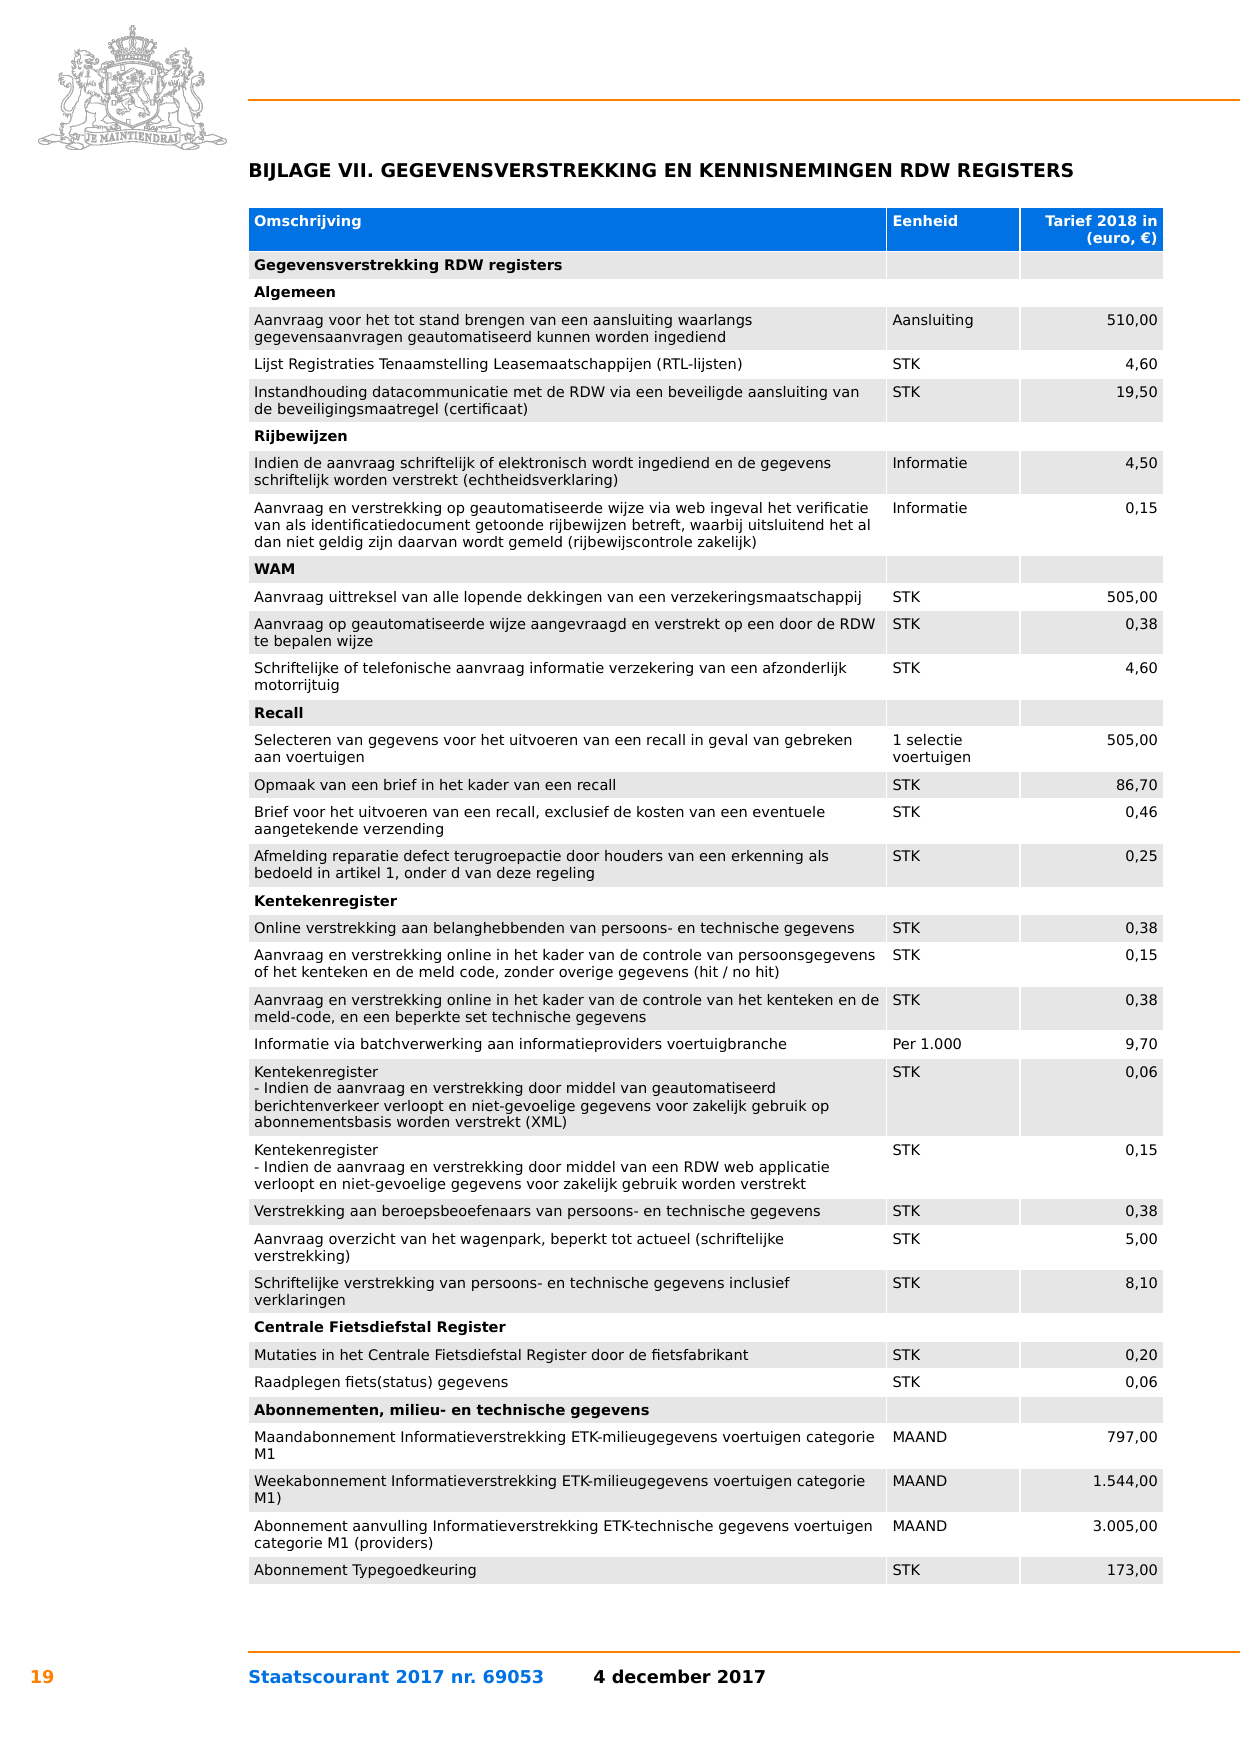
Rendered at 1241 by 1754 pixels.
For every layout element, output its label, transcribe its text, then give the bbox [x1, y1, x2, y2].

table_cell 0,20 [1021, 1342, 1163, 1368]
table_cell 3.005,00 [1021, 1513, 1163, 1556]
table_cell STK [887, 1059, 1019, 1136]
table_cell Rijbewijzen [249, 423, 886, 449]
table_cell Kentekenregister - Indien de aanvraag en verstrekking door middel van geautomatiseerd berichtenverkeer verloopt en niet-gevoelige gegevens voor zakelijk gebruik op abonnementsbasis worden verstrekt (XML) [249, 1059, 886, 1136]
table_cell MAAND [887, 1469, 1019, 1512]
table_cell STK [887, 943, 1019, 986]
table_cell [887, 556, 1019, 583]
table_cell 4,50 [1021, 451, 1163, 494]
table_cell [1021, 888, 1163, 914]
table_cell Informatie [887, 495, 1019, 555]
table_cell 0,38 [1021, 1199, 1163, 1225]
table_cell Weekabonnement Informatieverstrekking ETK-milieugegevens voertuigen categorie M1) [249, 1469, 886, 1512]
table_cell Brief voor het uitvoeren van een recall, exclusief de kosten van een eventuele aangetekende verzending [249, 799, 886, 842]
table_cell STK [887, 799, 1019, 842]
table_cell 0,38 [1021, 915, 1163, 942]
table_header Tarief 2018 in (euro, €) [1021, 208, 1163, 251]
table_cell Algemeen [249, 280, 886, 306]
table_cell Aansluiting [887, 307, 1019, 350]
table_cell Raadplegen fiets(status) gegevens [249, 1369, 886, 1396]
table_cell [887, 888, 1019, 914]
table_cell Informatie via batchverwerking aan informatieproviders voertuigbranche [249, 1031, 886, 1058]
table_cell 0,06 [1021, 1059, 1163, 1136]
table_cell Aanvraag overzicht van het wagenpark, beperkt tot actueel (schriftelijke verstrekking) [249, 1226, 886, 1269]
table_cell Aanvraag en verstrekking op geautomatiseerde wijze via web ingeval het verificatie van als identificatiedocument getoonde rijbewijzen betreft, waarbij uitsluitend het al dan niet geldig zijn daarvan wordt gemeld (rijbewijscontrole zakelijk) [249, 495, 886, 555]
picture [38, 25, 227, 150]
table_cell 19,50 [1021, 379, 1163, 422]
table_cell Per 1.000 [887, 1031, 1019, 1058]
table_cell [1021, 280, 1163, 306]
table_cell Opmaak van een brief in het kader van een recall [249, 772, 886, 798]
table_cell 797,00 [1021, 1424, 1163, 1467]
table_cell MAAND [887, 1513, 1019, 1556]
table_cell STK [887, 1137, 1019, 1197]
table_cell Schriftelijke verstrekking van persoons- en technische gegevens inclusief verklaringen [249, 1270, 886, 1313]
table_cell Aanvraag en verstrekking online in het kader van de controle van het kenteken en de meld-code, en een beperkte set technische gegevens [249, 987, 886, 1030]
table_cell STK [887, 844, 1019, 887]
table_cell [887, 700, 1019, 726]
table_cell Mutaties in het Centrale Fietsdiefstal Register door de fietsfabrikant [249, 1342, 886, 1368]
table_cell Recall [249, 700, 886, 726]
table_cell 505,00 [1021, 584, 1163, 610]
table_cell STK [887, 611, 1019, 654]
table_cell [1021, 423, 1163, 449]
table_cell STK [887, 351, 1019, 378]
table_cell 5,00 [1021, 1226, 1163, 1269]
table_cell Abonnement Typegoedkeuring [249, 1557, 886, 1584]
table_cell 1.544,00 [1021, 1469, 1163, 1512]
table_cell [887, 1397, 1019, 1423]
table_cell 8,10 [1021, 1270, 1163, 1313]
table_cell Aanvraag uittreksel van alle lopende dekkingen van een verzekeringsmaatschappij [249, 584, 886, 610]
table_cell STK [887, 584, 1019, 610]
table_cell Informatie [887, 451, 1019, 494]
table_cell [887, 1315, 1019, 1341]
table_cell Aanvraag op geautomatiseerde wijze aangevraagd en verstrekt op een door de RDW te bepalen wijze [249, 611, 886, 654]
table_cell 0,15 [1021, 943, 1163, 986]
table_cell 510,00 [1021, 307, 1163, 350]
table_cell MAAND [887, 1424, 1019, 1467]
table_cell Kentekenregister [249, 888, 886, 914]
table_cell [1021, 252, 1163, 279]
table_cell STK [887, 1199, 1019, 1225]
table_cell 1 selectie voertuigen [887, 727, 1019, 771]
table_cell 0,38 [1021, 611, 1163, 654]
table_cell STK [887, 1226, 1019, 1269]
table_cell Instandhouding datacommunicatie met de RDW via een beveiligde aansluiting van de beveiligingsmaatregel (certificaat) [249, 379, 886, 422]
table_cell [887, 423, 1019, 449]
table_cell STK [887, 1342, 1019, 1368]
table_cell Aanvraag en verstrekking online in het kader van de controle van persoonsgegevens of het kenteken en de meld code, zonder overige gegevens (hit / no hit) [249, 943, 886, 986]
table_cell STK [887, 772, 1019, 798]
table_cell Aanvraag voor het tot stand brengen van een aansluiting waarlangs gegevensaanvragen geautomatiseerd kunnen worden ingediend [249, 307, 886, 350]
table_cell 0,06 [1021, 1369, 1163, 1396]
table_cell Selecteren van gegevens voor het uitvoeren van een recall in geval van gebreken aan voertuigen [249, 727, 886, 771]
table_cell 0,25 [1021, 844, 1163, 887]
table_cell [887, 280, 1019, 306]
subtitle BIJLAGE VII. GEGEVENSVERSTREKKING EN KENNISNEMINGEN RDW REGISTERS [248, 160, 1163, 182]
table_cell STK [887, 379, 1019, 422]
table_cell Schriftelijke of telefonische aanvraag informatie verzekering van een afzonderlijk motorrijtuig [249, 656, 886, 699]
table_cell Gegevensverstrekking RDW registers [249, 252, 886, 279]
table_cell 9,70 [1021, 1031, 1163, 1058]
table_cell 0,38 [1021, 987, 1163, 1030]
table_cell STK [887, 915, 1019, 942]
table_cell 86,70 [1021, 772, 1163, 798]
table_cell Lijst Registraties Tenaamstelling Leasemaatschappijen (RTL-lijsten) [249, 351, 886, 378]
table_cell Abonnementen, milieu- en technische gegevens [249, 1397, 886, 1423]
table_cell 0,46 [1021, 799, 1163, 842]
table_cell Online verstrekking aan belanghebbenden van persoons- en technische gegevens [249, 915, 886, 942]
table_cell [1021, 1397, 1163, 1423]
table_cell 173,00 [1021, 1557, 1163, 1584]
table_cell Afmelding reparatie defect terugroepactie door houders van een erkenning als bedoeld in artikel 1, onder d van deze regeling [249, 844, 886, 887]
table_cell 0,15 [1021, 1137, 1163, 1197]
table_cell Abonnement aanvulling Informatieverstrekking ETK-technische gegevens voertuigen categorie M1 (providers) [249, 1513, 886, 1556]
table_cell [1021, 1315, 1163, 1341]
table_cell Kentekenregister - Indien de aanvraag en verstrekking door middel van een RDW web applicatie verloopt en niet-gevoelige gegevens voor zakelijk gebruik worden verstrekt [249, 1137, 886, 1197]
table_cell Maandabonnement Informatieverstrekking ETK-milieugegevens voertuigen categorie M1 [249, 1424, 886, 1467]
table_cell [1021, 556, 1163, 583]
table_cell 4,60 [1021, 656, 1163, 699]
table_header Omschrijving [249, 208, 886, 251]
table_cell STK [887, 987, 1019, 1030]
table_cell WAM [249, 556, 886, 583]
table_cell 0,15 [1021, 495, 1163, 555]
table_cell [887, 252, 1019, 279]
table_header Eenheid [887, 208, 1019, 251]
table_cell STK [887, 1369, 1019, 1396]
table_cell Centrale Fietsdiefstal Register [249, 1315, 886, 1341]
table_cell Verstrekking aan beroepsbeoefenaars van persoons- en technische gegevens [249, 1199, 886, 1225]
table_cell [1021, 700, 1163, 726]
table_cell STK [887, 1270, 1019, 1313]
table_cell 505,00 [1021, 727, 1163, 771]
table_cell 4,60 [1021, 351, 1163, 378]
table_cell Indien de aanvraag schriftelijk of elektronisch wordt ingediend en de gegevens schriftelijk worden verstrekt (echtheidsverklaring) [249, 451, 886, 494]
table_cell STK [887, 656, 1019, 699]
table_cell STK [887, 1557, 1019, 1584]
